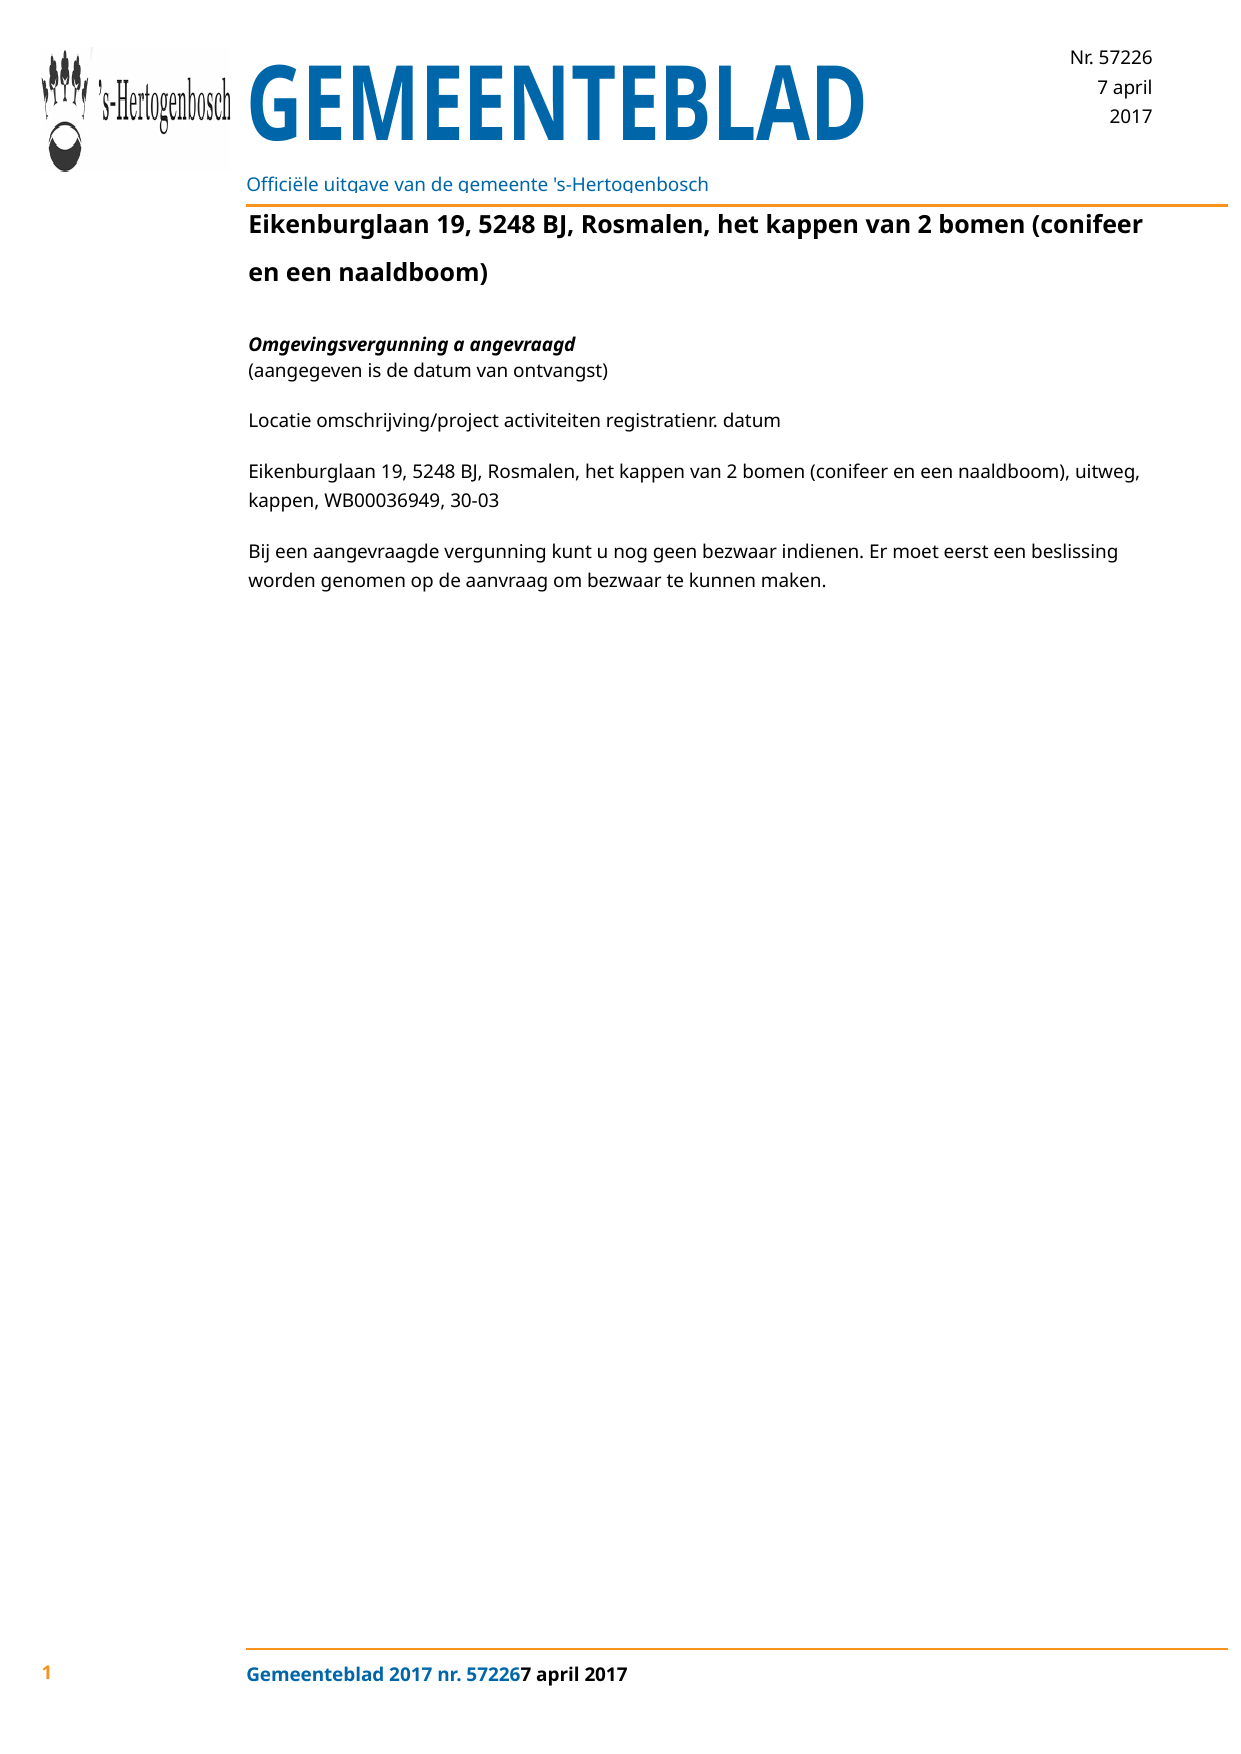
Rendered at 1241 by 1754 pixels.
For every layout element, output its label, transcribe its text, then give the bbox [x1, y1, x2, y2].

text Eikenburglaan 19, 5248 BJ, Rosmalen, het kappen van 2 bomen (conifeer en een naaldboom), uitweg, kappen, WB00036949, 30-03 [248, 458, 1152, 513]
text Eikenburglaan 19, 5248 BJ, Rosmalen, het kappen van 2 bomen (conifeer en een naaldboom) [248, 207, 1152, 288]
picture [41, 47, 231, 172]
text Bij een aangevraagde vergunning kunt u nog geen bezwaar indienen. Er moet eerst een beslissing worden genomen op de aanvraag om bezwaar te kunnen maken. [248, 538, 1152, 593]
text Locatie omschrijving/project activiteiten registratienr. datum [248, 408, 1152, 433]
text Omgevingsvergunning a angevraagd [248, 331, 1152, 357]
text (aangegeven is de datum van ontvangst) [248, 357, 1152, 383]
